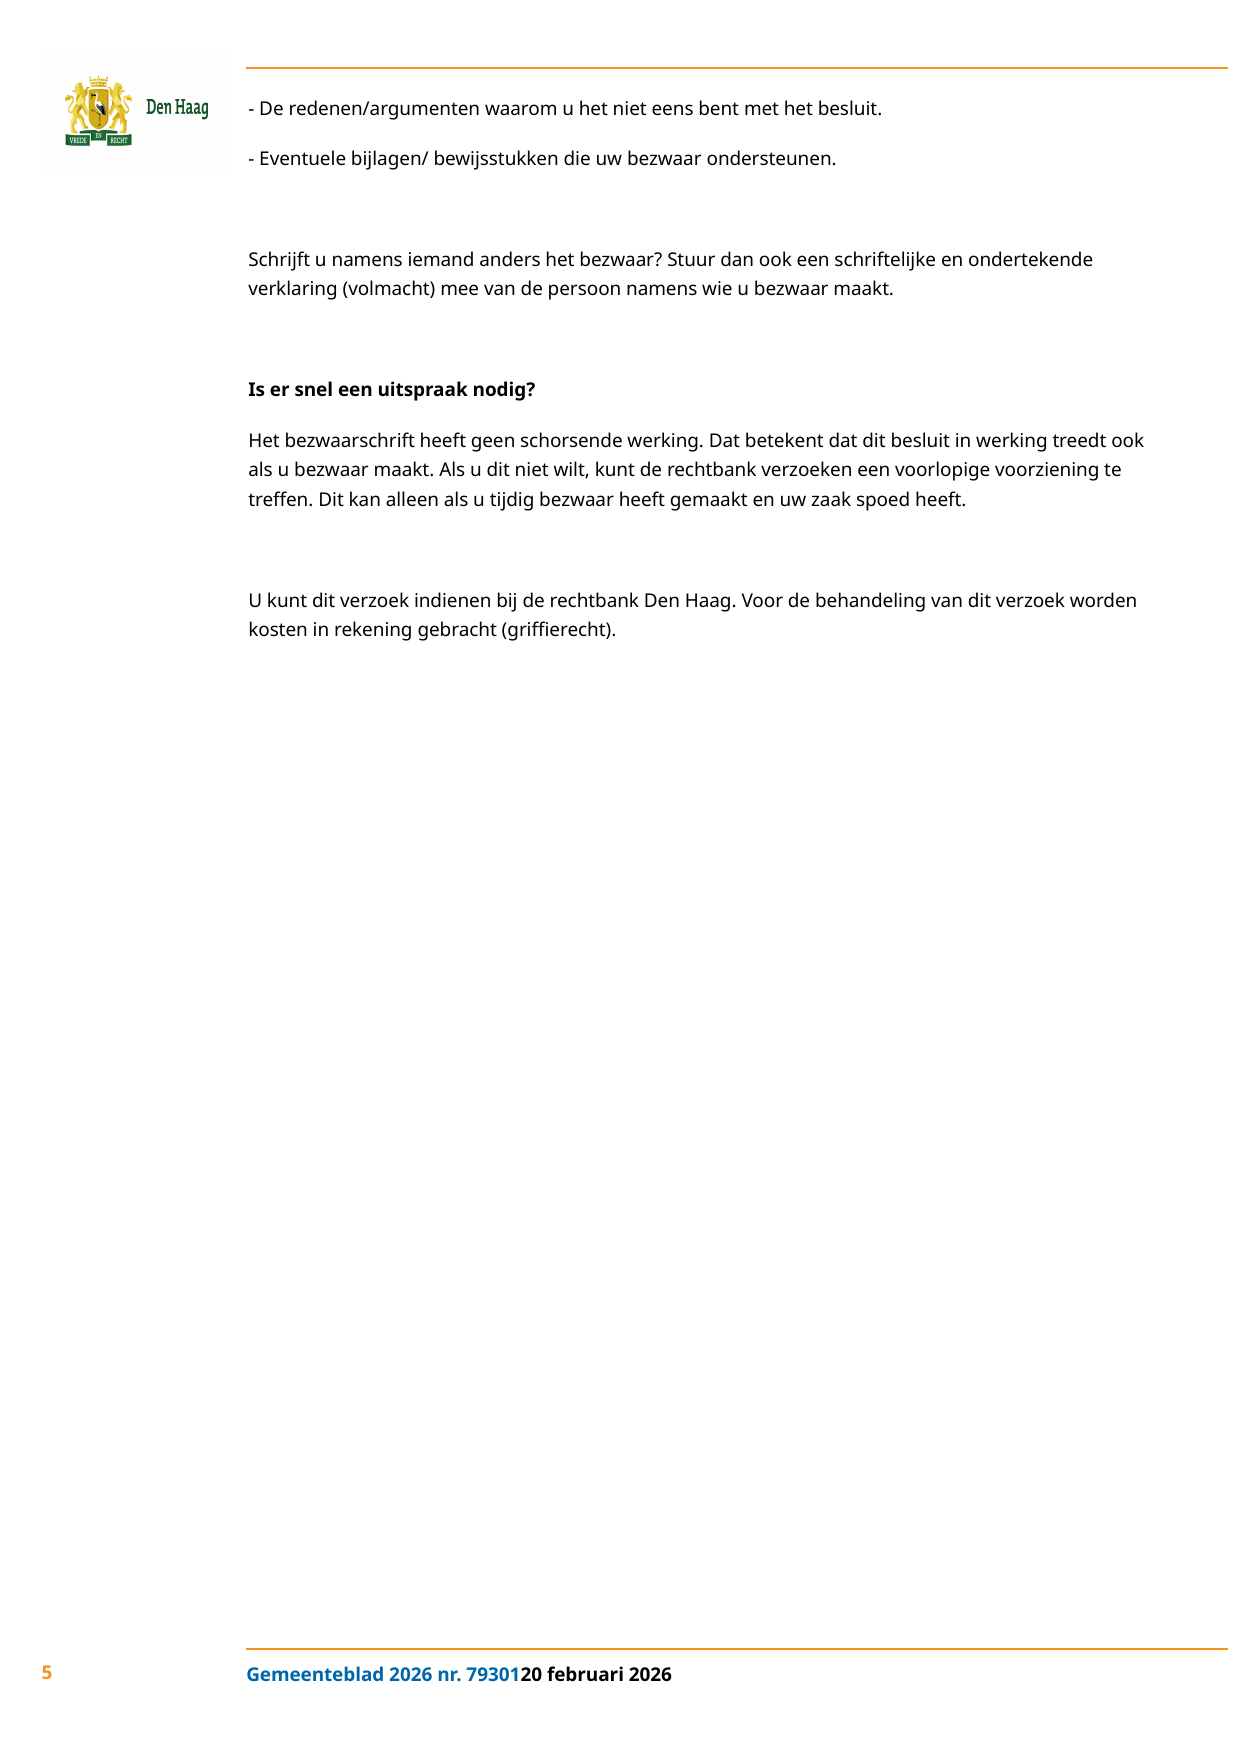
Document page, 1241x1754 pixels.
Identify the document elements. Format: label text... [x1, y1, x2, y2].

text - De redenen/argumenten waarom u het niet eens bent met het besluit. [248, 95, 1152, 121]
text U kunt dit verzoek indienen bij de rechtbank Den Haag. Voor de behandeling van dit verzoek worden kosten in rekening gebracht (griffierecht). [248, 587, 1152, 642]
text Het bezwaarschrift heeft geen schorsende werking. Dat betekent dat dit besluit in werking treedt ook als u bezwaar maakt. Als u dit niet wilt, kunt de rechtbank verzoeken een voorlopige voorziening te treffen. Dit kan alleen als u tijdig bezwaar heeft gemaakt en uw zaak spoed heeft. [248, 427, 1152, 512]
text Is er snel een uitspraak nodig? [248, 376, 1152, 402]
text - Eventuele bijlagen/ bewijsstukken die uw bezwaar ondersteunen. [248, 145, 1152, 171]
picture [41, 47, 231, 172]
text Schrijft u namens iemand anders het bezwaar? Stuur dan ook een schriftelijke en ondertekende verklaring (volmacht) mee van de persoon namens wie u bezwaar maakt. [248, 246, 1152, 301]
